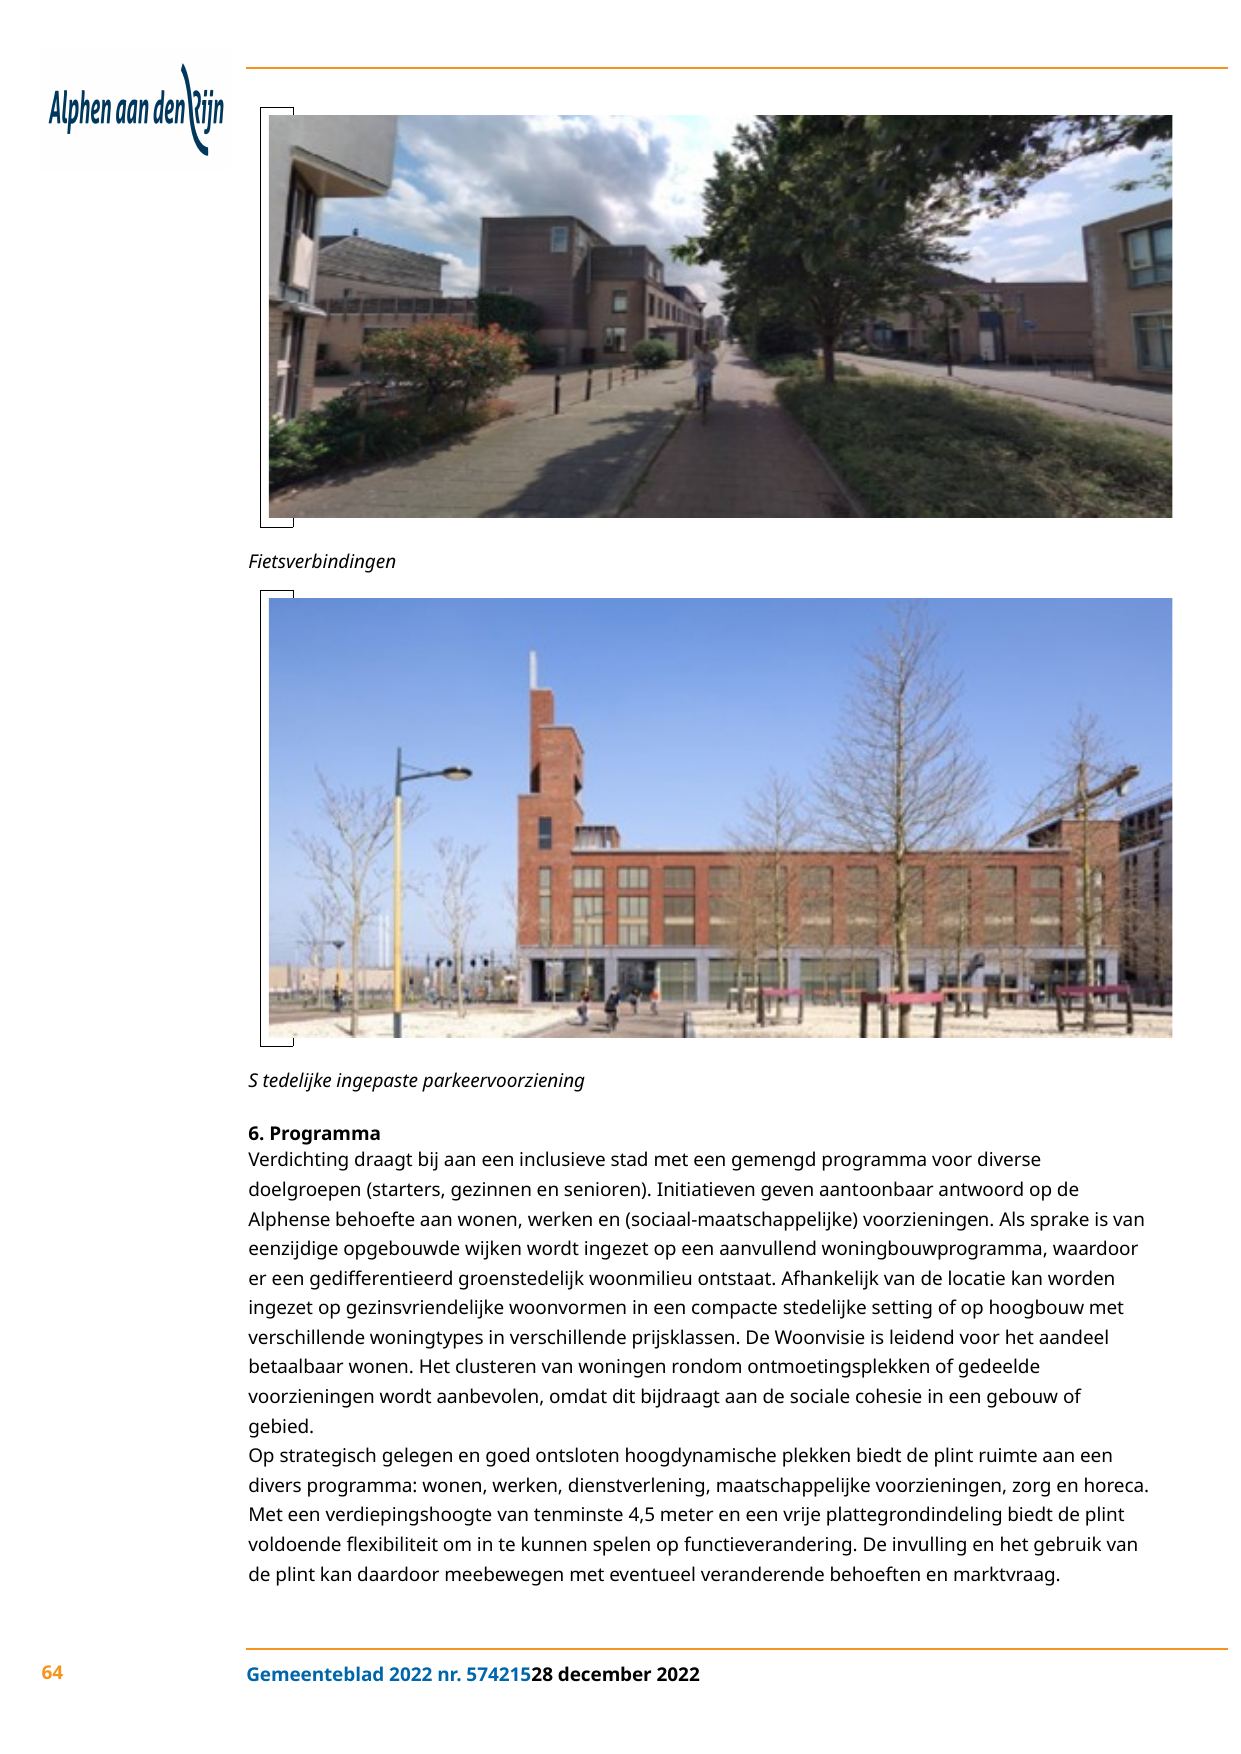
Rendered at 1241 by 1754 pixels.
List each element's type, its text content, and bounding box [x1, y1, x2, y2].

picture [41, 47, 231, 172]
text 6. Programma [248, 1118, 1152, 1147]
picture [268, 598, 1173, 1038]
text Verdichting draagt bij aan een inclusieve stad met een gemengd programma voor diverse doelgroepen (starters, gezinnen en senioren). Initiatieven geven aantoonbaar antwoord op de Alphense behoefte aan wonen, werken en (sociaal-maatschappelijke) voorzieningen. Als sprake is van eenzijdige opgebouwde wijken wordt ingezet op een aanvullend woningbouwprogramma, waardoor er een gedifferentieerd groenstedelijk woonmilieu ontstaat. Afhankelijk van de locatie kan worden ingezet op gezinsvriendelijke woonvormen in een compacte stedelijke setting of op hoogbouw met verschillende woningtypes in verschillende prijsklassen. De Woonvisie is leidend voor het aandeel betaalbaar wonen. Het clusteren van woningen rondom ontmoetingsplekken of gedeelde voorzieningen wordt aanbevolen, omdat dit bijdraagt aan de sociale cohesie in een gebouw of gebied. [248, 1147, 1152, 1438]
picture [268, 115, 1173, 518]
text S tedelijke ingepaste parkeervoorziening [248, 1068, 1152, 1093]
text Op strategisch gelegen en goed ontsloten hoogdynamische plekken biedt de plint ruimte aan een divers programma: wonen, werken, dienstverlening, maatschappelijke voorzieningen, zorg en horeca. Met een verdiepingshoogte van tenminste 4,5 meter en een vrije plattegrondindeling biedt de plint voldoende flexibiliteit om in te kunnen spelen op functieverandering. De invulling en het gebruik van de plint kan daardoor meebewegen met eventueel veranderende behoeften en marktvraag. [248, 1442, 1152, 1586]
text Fietsverbindingen [248, 548, 1152, 574]
